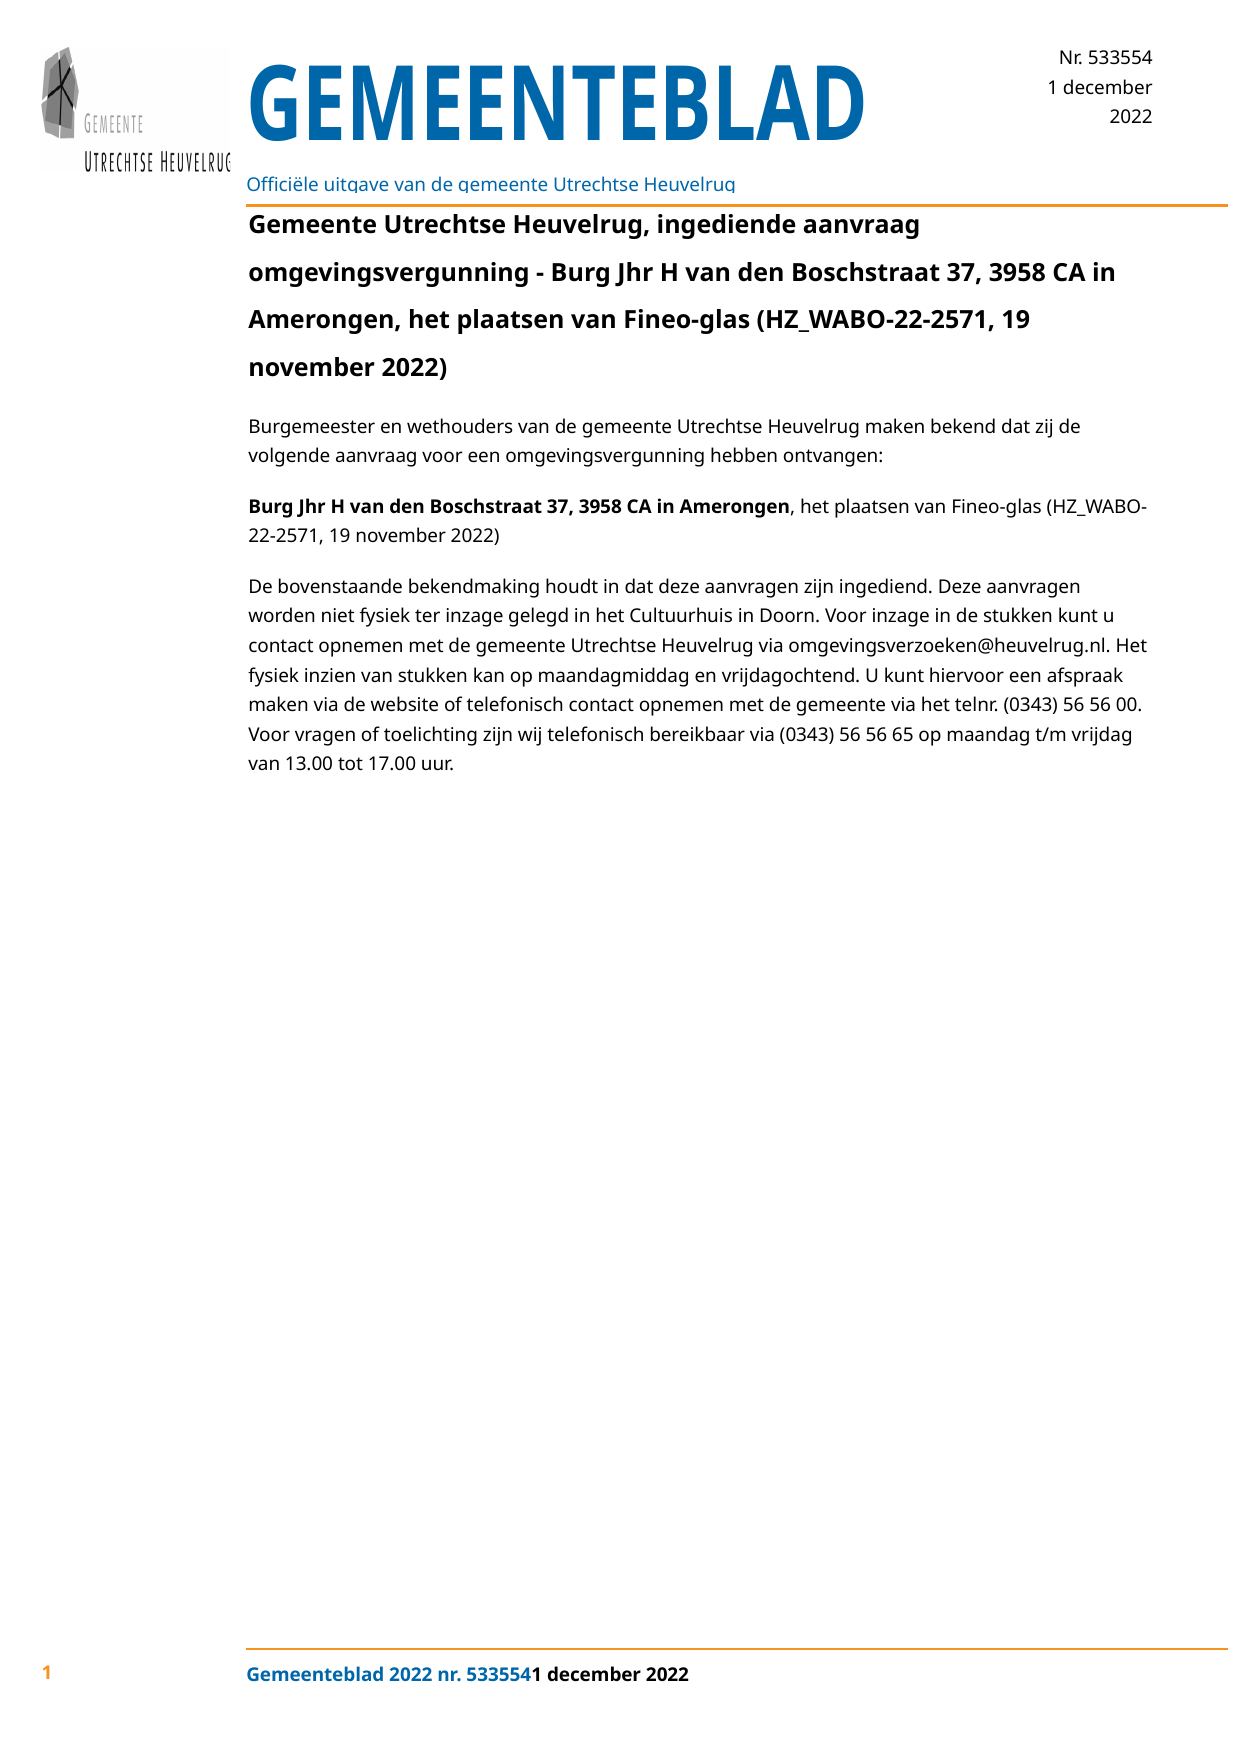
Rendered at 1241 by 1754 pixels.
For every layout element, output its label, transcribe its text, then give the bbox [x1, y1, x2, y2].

text Gemeente Utrechtse Heuvelrug, ingediende aanvraag omgevingsvergunning - Burg Jhr H van den Boschstraat 37, 3958 CA in Amerongen, het plaatsen van Fineo-glas (HZ_WABO-22-2571, 19 november 2022) [248, 207, 1152, 384]
text Burg Jhr H van den Boschstraat 37, 3958 CA in Amerongen, het plaatsen van Fineo-glas (HZ_WABO-22-2571, 19 november 2022) [248, 493, 1152, 548]
text De bovenstaande bekendmaking houdt in dat deze aanvragen zijn ingediend. Deze aanvragen worden niet fysiek ter inzage gelegd in het Cultuurhuis in Doorn. Voor inzage in de stukken kunt u contact opnemen met de gemeente Utrechtse Heuvelrug via omgevingsverzoeken@heuvelrug.nl. Het fysiek inzien van stukken kan op maandagmiddag en vrijdagochtend. U kunt hiervoor een afspraak maken via de website of telefonisch contact opnemen met de gemeente via het telnr. (0343) 56 56 00. Voor vragen of toelichting zijn wij telefonisch bereikbaar via (0343) 56 56 65 op maandag t/m vrijdag van 13.00 tot 17.00 uur. [248, 573, 1152, 776]
picture [41, 47, 231, 172]
text Burgemeester en wethouders van de gemeente Utrechtse Heuvelrug maken bekend dat zij de volgende aanvraag voor een omgevingsvergunning hebben ontvangen: [248, 413, 1152, 468]
